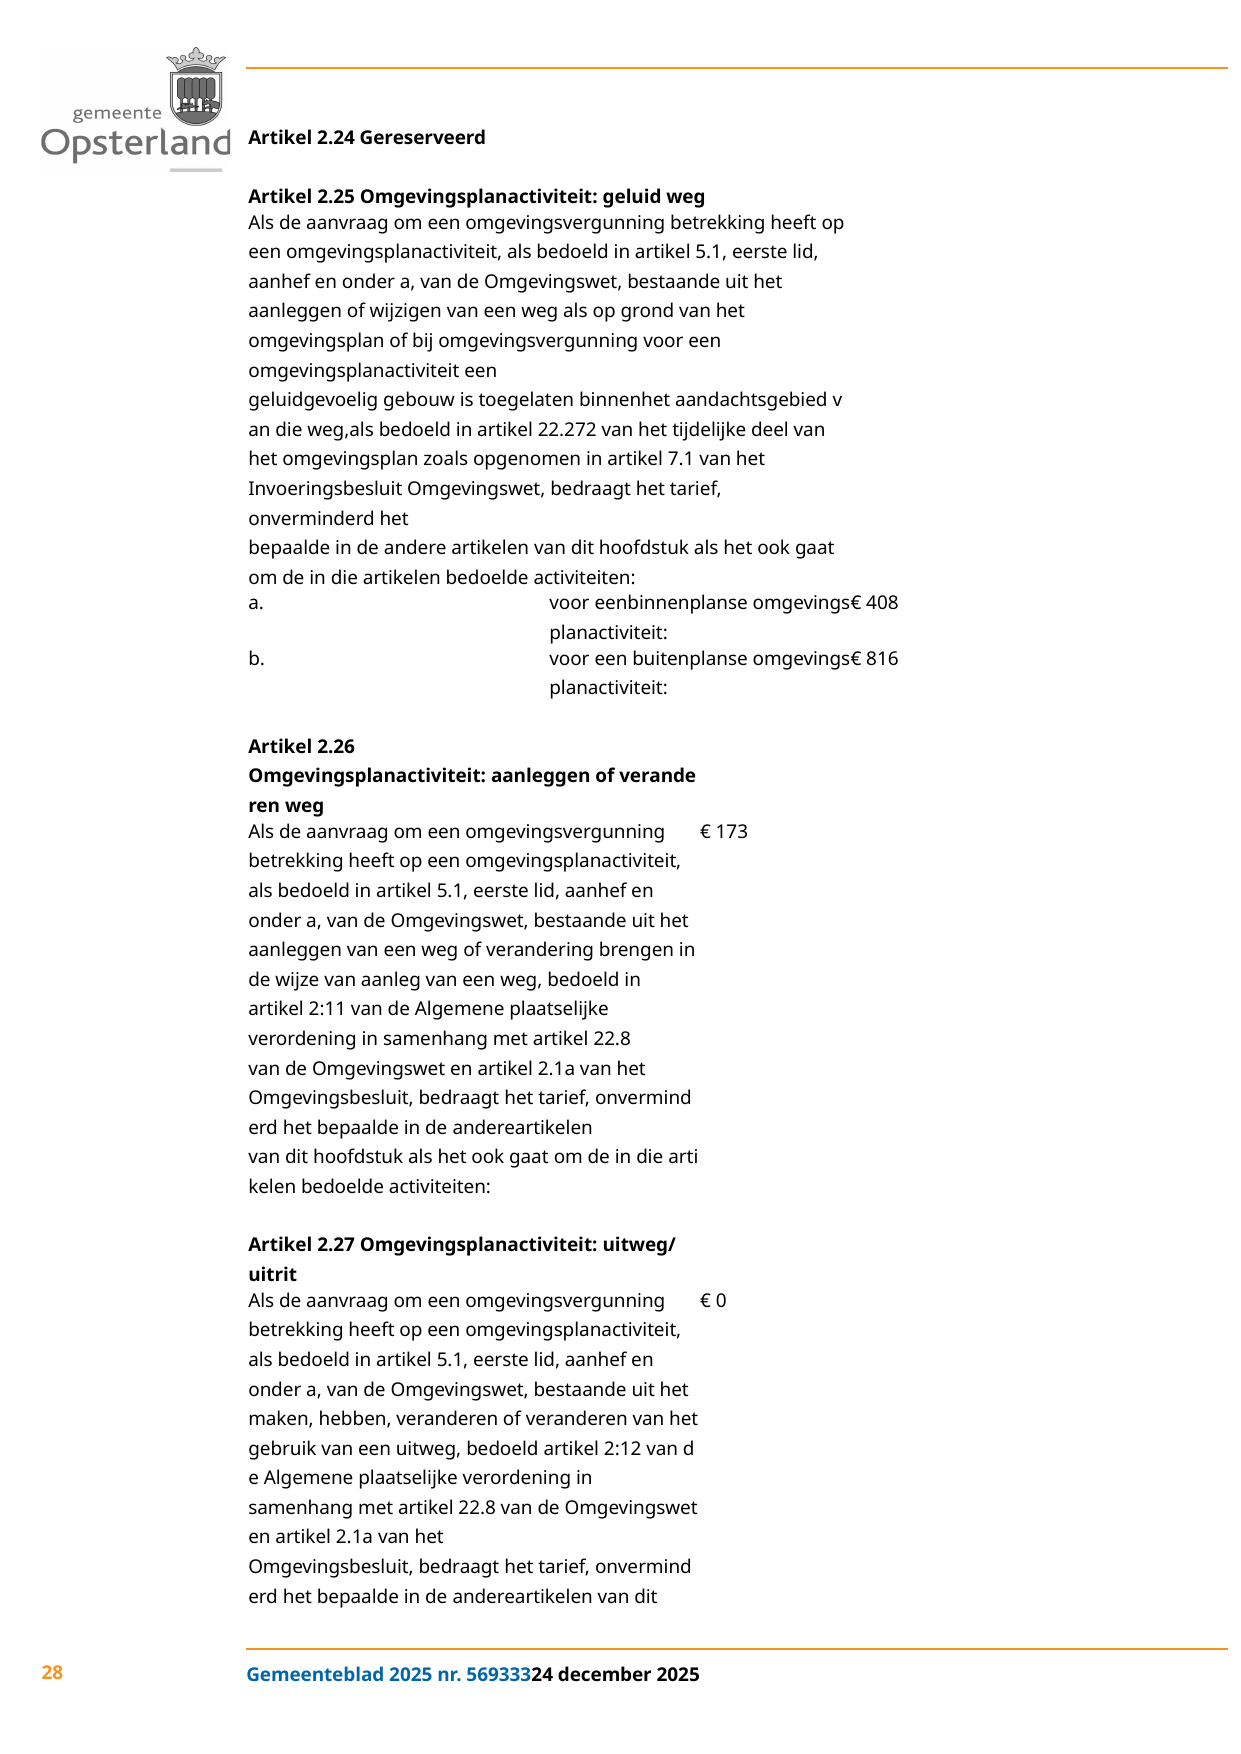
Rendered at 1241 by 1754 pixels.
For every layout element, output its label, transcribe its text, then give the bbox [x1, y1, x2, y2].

table_cell Als de aanvraag om een omgevingsvergunning betrekking heeft op een omgevingsplanactiviteit, als bedoeld in artikel 5.1, eerste lid, aanhef en onder a, van de Omgevingswet, bestaande uit het maken, hebben, veranderen of veranderen van het gebruik van een uitweg, bedoeld artikel 2:12 van de Algemene plaatselijke verordening in samenhang met artikel 22.8 van de Omgevingswet en artikel 2.1a van het Omgevingsbesluit, bedraagt het tarief, onverminderd het bepaalde in de andereartikelen van dit [248, 1287, 700, 1608]
table_header [700, 125, 1152, 150]
table_cell € 816 [850, 645, 1152, 700]
table_header [700, 733, 1152, 818]
table_cell € 173 [700, 818, 1152, 1199]
table_header [850, 183, 1152, 209]
table_cell voor eenbinnenplanse omgevingsplanactiviteit: [549, 590, 850, 645]
table_cell Als de aanvraag om een omgevingsvergunning betrekking heeft op een omgevingsplanactiviteit, als bedoeld in artikel 5.1, eerste lid, aanhef en onder a, van de Omgevingswet, bestaande uit het aanleggen van een weg of verandering brengen in de wijze van aanleg van een weg, bedoeld in artikel 2:11 van de Algemene plaatselijke verordening in samenhang met artikel 22.8 van de Omgevingswet en artikel 2.1a van het Omgevingsbesluit, bedraagt het tarief, onverminderd het bepaalde in de andereartikelen van dit hoofdstuk als het ook gaat om de in die artikelen bedoelde activiteiten: [248, 818, 700, 1199]
picture [41, 47, 231, 172]
table_cell [850, 209, 1152, 589]
table_header Artikel 2.24 Gereserveerd [248, 125, 700, 150]
table_cell b. [248, 645, 549, 700]
table_cell Als de aanvraag om een omgevingsvergunning betrekking heeft op een omgevingsplanactiviteit, als bedoeld in artikel 5.1, eerste lid, aanhef en onder a, van de Omgevingswet, bestaande uit het aanleggen of wijzigen van een weg als op grond van het omgevingsplan of bij omgevingsvergunning voor een omgevingsplanactiviteit een geluidgevoelig gebouw is toegelaten binnenhet aandachtsgebied van die weg,als bedoeld in artikel 22.272 van het tijdelijke deel van het omgevingsplan zoals opgenomen in artikel 7.1 van het Invoeringsbesluit Omgevingswet, bedraagt het tarief, onverminderd het bepaalde in de andere artikelen van dit hoofdstuk als het ook gaat om de in die artikelen bedoelde activiteiten: [248, 209, 850, 589]
table_cell € 408 [850, 590, 1152, 645]
table_header Artikel 2.27 Omgevingsplanactiviteit: uitweg/uitrit [248, 1232, 700, 1287]
table_header [700, 1232, 1152, 1287]
table_header Artikel 2.26 Omgevingsplanactiviteit: aanleggen of veranderen weg [248, 733, 700, 818]
table_cell € 0 [700, 1287, 1152, 1608]
table_header Artikel 2.25 Omgevingsplanactiviteit: geluid weg [248, 183, 850, 209]
table_cell voor een buitenplanse omgevingsplanactiviteit: [549, 645, 850, 700]
table_cell a. [248, 590, 549, 645]
